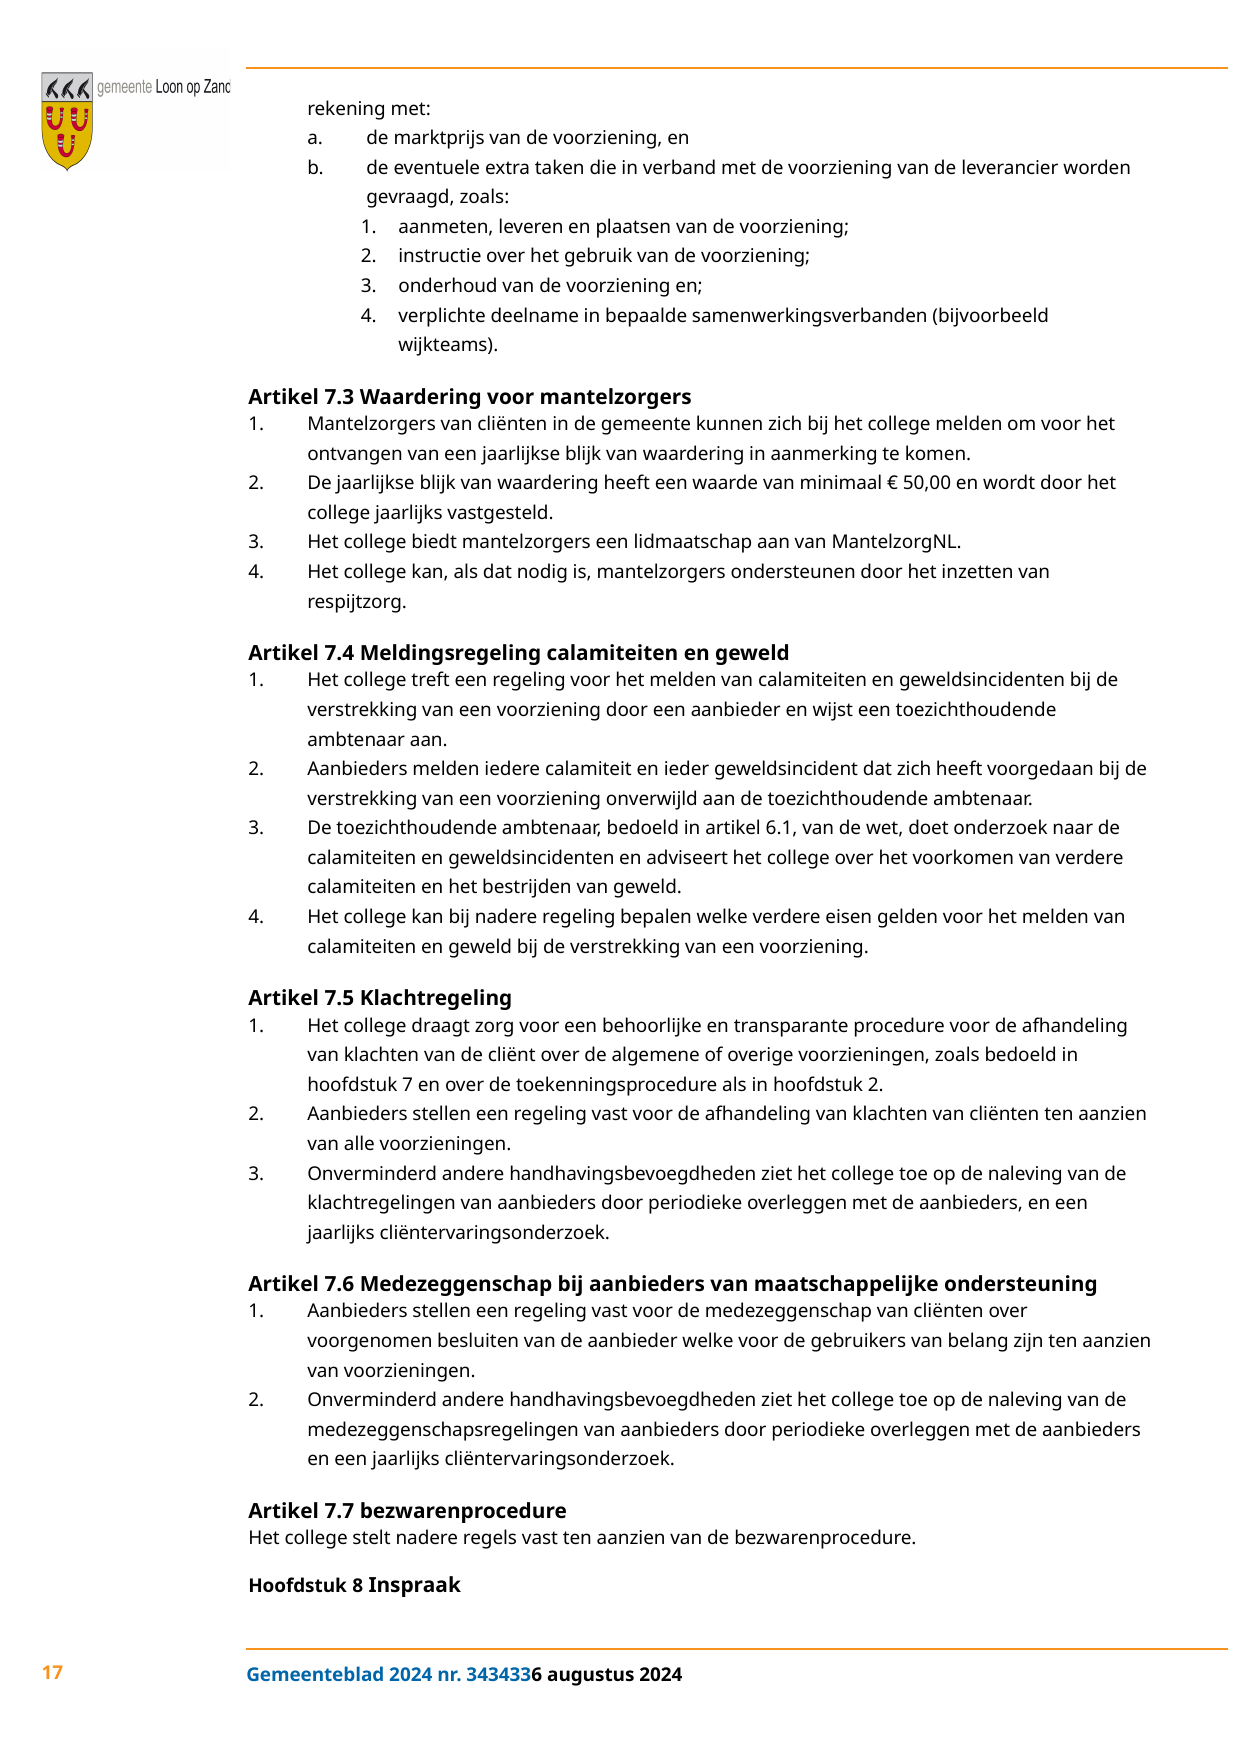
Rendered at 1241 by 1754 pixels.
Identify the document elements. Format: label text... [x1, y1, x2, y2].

list Onverminderd andere handhavingsbevoegdheden ziet het college toe op de naleving van de medezeggenschapsregelingen van aanbieders door periodieke overleggen met de aanbieders en een jaarlijks cliëntervaringsonderzoek. [248, 1386, 1152, 1471]
list Het college treft een regeling voor het melden van calamiteiten en geweldsincidenten bij de verstrekking van een voorziening door een aanbieder en wijst een toezichthoudende ambtenaar aan. [248, 667, 1152, 752]
picture [41, 47, 231, 172]
text Artikel 7.7 bezwarenprocedure [248, 1496, 1152, 1524]
list onderhoud van de voorziening en; [361, 272, 1152, 298]
list Het college biedt mantelzorgers een lidmaatschap aan van MantelzorgNL. [248, 529, 1152, 554]
list verplichte deelname in bepaalde samenwerkingsverbanden (bijvoorbeeld wijkteams). [361, 302, 1152, 357]
list Mantelzorgers van cliënten in de gemeente kunnen zich bij het college melden om voor het ontvangen van een jaarlijkse blijk van waardering in aanmerking te komen. [248, 410, 1152, 466]
list Aanbieders stellen een regeling vast voor de medezeggenschap van cliënten over voorgenomen besluiten van de aanbieder welke voor de gebruikers van belang zijn ten aanzien van voorzieningen. [248, 1298, 1152, 1383]
list De toezichthoudende ambtenaar, bedoeld in artikel 6.1, van de wet, doet onderzoek naar de calamiteiten en geweldsincidenten en adviseert het college over het voorkomen van verdere calamiteiten en het bestrijden van geweld. [248, 814, 1152, 899]
list De jaarlijkse blijk van waardering heeft een waarde van minimaal € 50,00 en wordt door het college jaarlijks vastgesteld. [248, 469, 1152, 525]
list de marktprijs van de voorziening, en [307, 124, 1152, 150]
list Onverminderd andere handhavingsbevoegdheden ziet het college toe op de naleving van de klachtregelingen van aanbieders door periodieke overleggen met de aanbieders, en een jaarlijks cliëntervaringsonderzoek. [248, 1160, 1152, 1244]
list Het college draagt zorg voor een behoorlijke en transparante procedure voor de afhandeling van klachten van de cliënt over de algemene of overige voorzieningen, zoals bedoeld in hoofdstuk 7 en over de toekenningsprocedure als in hoofdstuk 2. [248, 1012, 1152, 1097]
text Artikel 7.4 Meldingsregeling calamiteiten en geweld [248, 638, 1152, 667]
list instructie over het gebruik van de voorziening; [361, 243, 1152, 268]
list Aanbieders stellen een regeling vast voor de afhandeling van klachten van cliënten ten aanzien van alle voorzieningen. [248, 1101, 1152, 1156]
text Artikel 7.3 Waardering voor mantelzorgers [248, 382, 1152, 410]
text Artikel 7.5 Klachtregeling [248, 983, 1152, 1012]
list Het college kan, als dat nodig is, mantelzorgers ondersteunen door het inzetten van respijtzorg. [248, 558, 1152, 613]
text Het college stelt nadere regels vast ten aanzien van de bezwarenprocedure. [248, 1524, 1152, 1550]
list aanmeten, leveren en plaatsen van de voorziening; [361, 213, 1152, 239]
list de eventuele extra taken die in verband met de voorziening van de leverancier worden gevraagd, zoals: [307, 154, 1152, 209]
text Hoofdstuk 8 Inspraak [248, 1570, 1152, 1598]
list Aanbieders melden iedere calamiteit en ieder geweldsincident dat zich heeft voorgedaan bij de verstrekking van een voorziening onverwijld aan de toezichthoudende ambtenaar. [248, 755, 1152, 811]
list Het college kan bij nadere regeling bepalen welke verdere eisen gelden voor het melden van calamiteiten en geweld bij de verstrekking van een voorziening. [248, 903, 1152, 959]
text Artikel 7.6 Medezeggenschap bij aanbieders van maatschappelijke ondersteuning [248, 1269, 1152, 1298]
list rekening met: [248, 95, 1152, 121]
